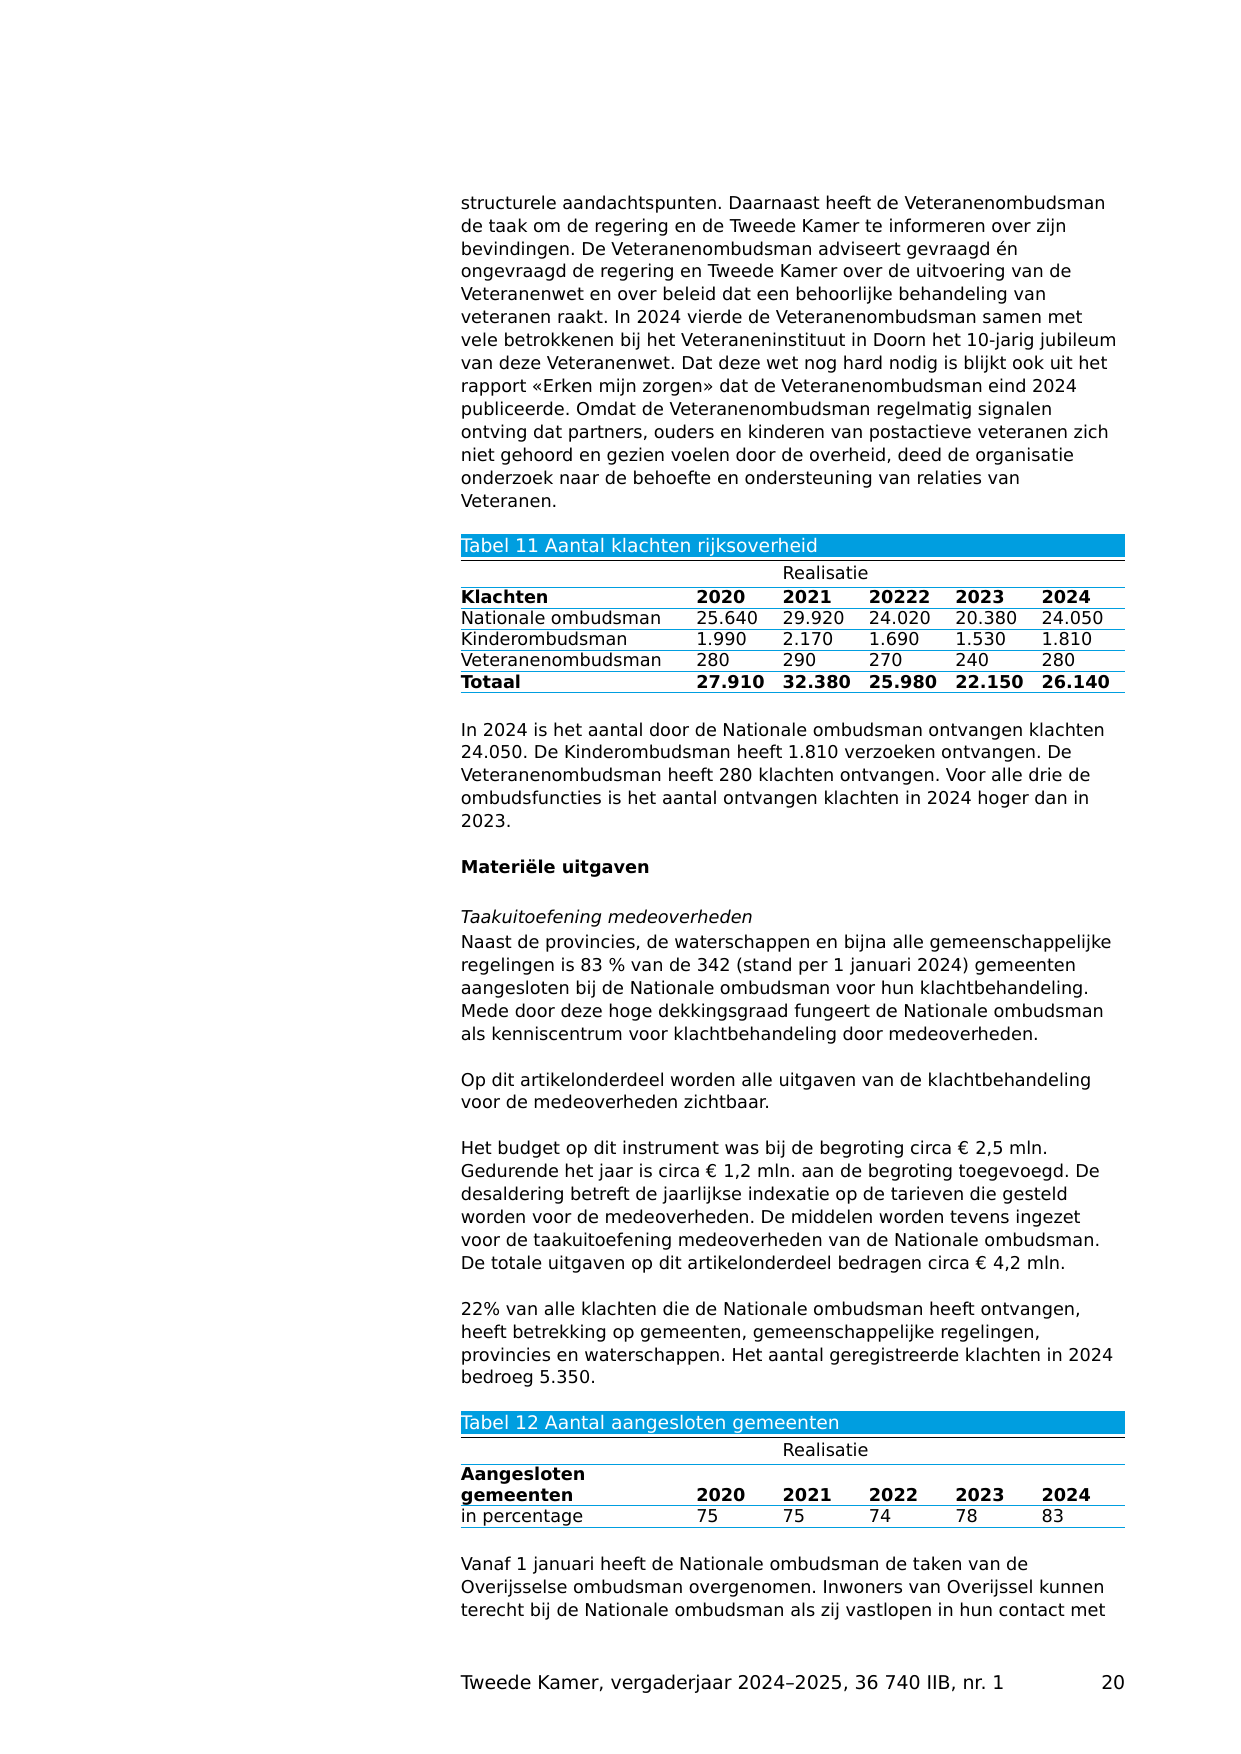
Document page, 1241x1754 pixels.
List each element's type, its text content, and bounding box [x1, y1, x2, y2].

table_cell 78 [952, 1506, 1038, 1526]
table_cell Klachten [461, 588, 693, 608]
table_cell 1.990 [693, 630, 779, 650]
table_cell Totaal [461, 672, 693, 692]
table_cell 240 [952, 651, 1038, 671]
table_cell 2021 [780, 588, 866, 608]
table_cell 1.810 [1039, 630, 1125, 650]
table_cell 22.150 [952, 672, 1038, 692]
table_cell 27.910 [693, 672, 779, 692]
table_cell 20.380 [952, 609, 1038, 629]
table_cell 75 [780, 1506, 866, 1526]
table_cell 20222 [866, 588, 952, 608]
table_cell 24.020 [866, 609, 952, 629]
text Vanaf 1 januari heeft de Nationale ombudsman de taken van de Overijsselse ombudsman overgenomen. Inwoners van Overijssel kunnen terecht bij de Nationale ombudsman als zij vastlopen in hun contact met [461, 1552, 1125, 1621]
table_cell Nationale ombudsman [461, 609, 693, 629]
table_cell 26.140 [1039, 672, 1125, 692]
table_cell 1.530 [952, 630, 1038, 650]
table_cell 2024 [1039, 588, 1125, 608]
table_cell 25.640 [693, 609, 779, 629]
table_cell [461, 561, 693, 586]
table_cell Kinderombudsman [461, 630, 693, 650]
table_cell 75 [693, 1506, 779, 1526]
text Het budget op dit instrument was bij de begroting circa € 2,5 mln. Gedurende het jaar is circa € 1,2 mln. aan de begroting toegevoegd. De desaldering betreft de jaarlijkse indexatie op de tarieven die gesteld worden voor de medeoverheden. De middelen worden tevens ingezet voor de taakuitoefening medeoverheden van de Nationale ombudsman. De totale uitgaven op dit artikelonderdeel bedragen circa € 4,2 mln. [461, 1136, 1125, 1274]
table_cell 24.050 [1039, 609, 1125, 629]
text Op dit artikelonderdeel worden alle uitgaven van de klachtbehandeling voor de medeoverheden zichtbaar. [461, 1068, 1125, 1113]
table_cell 2023 [952, 1465, 1038, 1505]
table_cell 2023 [952, 588, 1038, 608]
table_cell Realisatie [780, 1438, 1125, 1463]
table_cell 2020 [693, 1465, 779, 1505]
table_cell [693, 561, 779, 586]
table_cell 280 [1039, 651, 1125, 671]
text structurele aandachtspunten. Daarnaast heeft de Veteranenombudsman de taak om de regering en de Tweede Kamer te informeren over zijn bevindingen. De Veteranenombudsman adviseert gevraagd én ongevraagd de regering en Tweede Kamer over de uitvoering van de Veteranenwet en over beleid dat een behoorlijke behandeling van veteranen raakt. In 2024 vierde de Veteranenombudsman samen met vele betrokkenen bij het Veteraneninstituut in Doorn het 10-jarig jubileum van deze Veteranenwet. Dat deze wet nog hard nodig is blijkt ook uit het rapport «Erken mijn zorgen» dat de Veteranenombudsman eind 2024 publiceerde. Omdat de Veteranenombudsman regelmatig signalen ontving dat partners, ouders en kinderen van postactieve veteranen zich niet gehoord en gezien voelen door de overheid, deed de organisatie onderzoek naar de behoefte en ondersteuning van relaties van Veteranen. [461, 191, 1125, 512]
table_cell 74 [866, 1506, 952, 1526]
table_cell 2020 [693, 588, 779, 608]
table_cell 25.980 [866, 672, 952, 692]
table_cell 29.920 [780, 609, 866, 629]
table_cell 280 [693, 651, 779, 671]
text In 2024 is het aantal door de Nationale ombudsman ontvangen klachten 24.050. De Kinderombudsman heeft 1.810 verzoeken ontvangen. De Veteranenombudsman heeft 280 klachten ontvangen. Voor alle drie de ombudsfuncties is het aantal ontvangen klachten in 2024 hoger dan in 2023. [461, 718, 1125, 832]
table_cell 2024 [1039, 1465, 1125, 1505]
table_cell 290 [780, 651, 866, 671]
text Naast de provincies, de waterschappen en bijna alle gemeenschappelijke regelingen is 83 % van de 342 (stand per 1 januari 2024) gemeenten aangesloten bij de Nationale ombudsman voor hun klachtbehandeling. Mede door deze hoge dekkingsgraad fungeert de Nationale ombudsman als kenniscentrum voor klachtbehandeling door medeoverheden. [461, 930, 1125, 1045]
table_cell [461, 1438, 693, 1463]
table_cell 2021 [780, 1465, 866, 1505]
text 22% van alle klachten die de Nationale ombudsman heeft ontvangen, heeft betrekking op gemeenten, gemeenschappelijke regelingen, provincies en waterschappen. Het aantal geregistreerde klachten in 2024 bedroeg 5.350. [461, 1297, 1125, 1388]
table_cell 2.170 [780, 630, 866, 650]
table_cell 1.690 [866, 630, 952, 650]
table_cell 2022 [866, 1465, 952, 1505]
text Taakuitoefening medeoverheden [461, 905, 1125, 928]
table_cell Veteranenombudsman [461, 651, 693, 671]
table_cell Aangesloten gemeenten [461, 1465, 693, 1505]
table_cell [693, 1438, 779, 1463]
text Materiële uitgaven [461, 855, 1125, 878]
table_cell 83 [1039, 1506, 1125, 1526]
table_cell 270 [866, 651, 952, 671]
table_cell Realisatie [780, 561, 1125, 586]
table_cell in percentage [461, 1506, 693, 1526]
table_cell 32.380 [780, 672, 866, 692]
